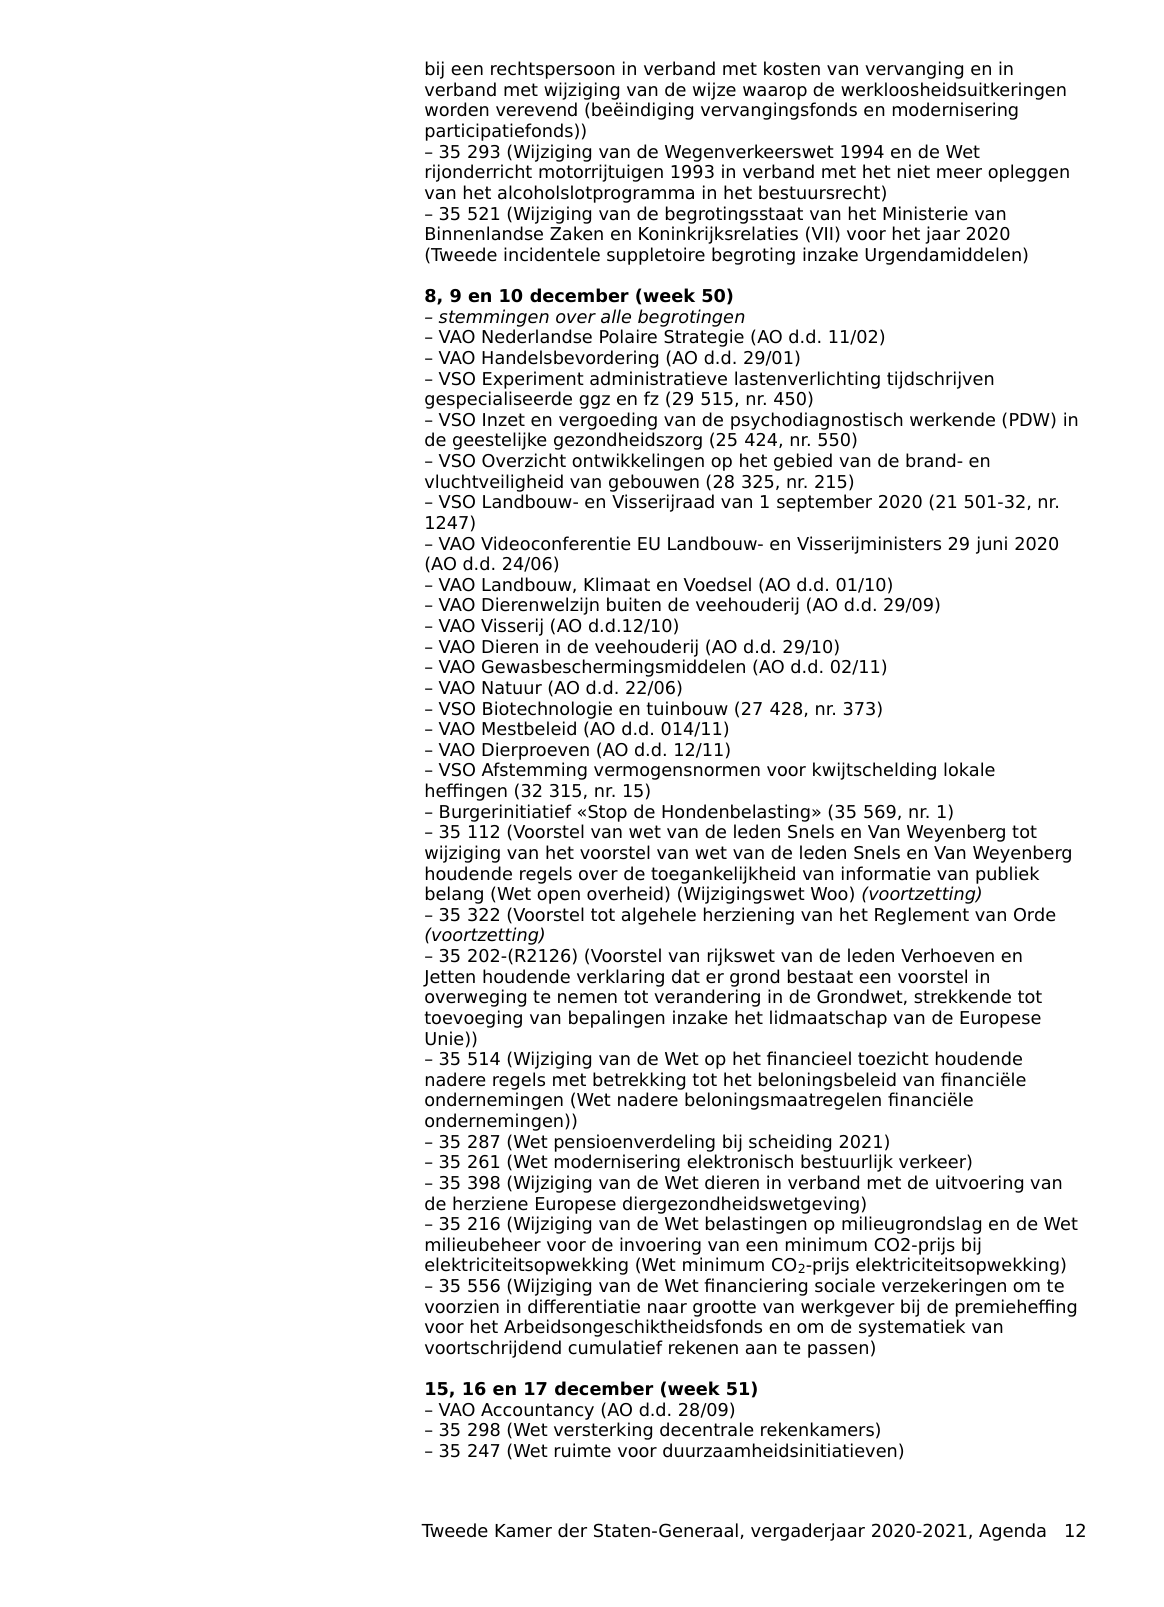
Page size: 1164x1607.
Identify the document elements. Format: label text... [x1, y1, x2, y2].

table_cell – VAO Accountancy (AO d.d. 28/09) [418, 1400, 1087, 1420]
table_cell [401, 265, 418, 286]
table_cell [401, 760, 418, 802]
table_cell [401, 1400, 418, 1420]
table_cell [77, 1379, 401, 1400]
table_cell – 35 261 (Wet modernisering elektronisch bestuurlijk verkeer) [418, 1152, 1087, 1173]
table_cell – VAO Visserij (AO d.d.12/10) [418, 616, 1087, 637]
table_cell [401, 1420, 418, 1441]
table_cell 15, 16 en 17 december (week 51) [418, 1379, 1087, 1400]
table_cell [77, 740, 401, 760]
table_cell – VSO Overzicht ontwikkelingen op het gebied van de brand- en vluchtveiligheid van gebouwen (28 325, nr. 215) [418, 451, 1087, 492]
table_cell [77, 616, 401, 637]
table_cell – 35 322 (Voorstel tot algehele herziening van het Reglement van Orde (voortzetting) [418, 905, 1087, 946]
table_cell – 35 112 (Voorstel van wet van de leden Snels en Van Weyenberg tot wijziging van het voorstel van wet van de leden Snels en Van Weyenberg houdende regels over de toegankelijkheid van informatie van publiek belang (Wet open overheid) (Wijzigingswet Woo) (voortzetting) [418, 822, 1087, 905]
table_cell – VAO Dieren in de veehouderij (AO d.d. 29/10) [418, 637, 1087, 657]
table_cell [401, 1214, 418, 1276]
table_cell – stemmingen over alle begrotingen [418, 307, 1087, 327]
table_cell – 35 287 (Wet pensioenverdeling bij scheiding 2021) [418, 1132, 1087, 1152]
table_cell [401, 1049, 418, 1132]
table_cell [401, 1359, 418, 1379]
table_cell [401, 451, 418, 492]
table_cell [77, 307, 401, 327]
table_cell [77, 946, 401, 1049]
table_cell [77, 1400, 401, 1420]
table_cell [77, 802, 401, 822]
table_cell [77, 369, 401, 410]
table_cell – VAO Videoconferentie EU Landbouw- en Visserijministers 29 juni 2020 (AO d.d. 24/06) [418, 534, 1087, 575]
table_cell [77, 719, 401, 740]
table_cell [401, 492, 418, 533]
table_cell [77, 534, 401, 575]
table_cell [401, 637, 418, 657]
table_cell [401, 802, 418, 822]
table_cell [77, 1132, 401, 1152]
table_cell [401, 204, 418, 265]
table_cell [401, 348, 418, 368]
table_cell – 35 293 (Wijziging van de Wegenverkeerswet 1994 en de Wet rijonderricht motorrijtuigen 1993 in verband met het niet meer opleggen van het alcoholslotprogramma in het bestuursrecht) [418, 142, 1087, 203]
table_cell [77, 1276, 401, 1358]
table_cell – VAO Dierproeven (AO d.d. 12/11) [418, 740, 1087, 760]
table_cell [401, 369, 418, 410]
table_cell [401, 678, 418, 698]
table_cell [77, 822, 401, 905]
table_cell [77, 1049, 401, 1132]
table_cell [77, 760, 401, 802]
table_cell [401, 59, 418, 142]
table_cell – VSO Experiment administratieve lastenverlichting tijdschrijven gespecialiseerde ggz en fz (29 515, nr. 450) [418, 369, 1087, 410]
table_cell [77, 595, 401, 616]
table_cell [401, 616, 418, 637]
table_cell [401, 286, 418, 307]
table_cell [77, 410, 401, 451]
table_cell [401, 1132, 418, 1152]
table_cell [77, 1441, 401, 1462]
table_cell – 35 514 (Wijziging van de Wet op het financieel toezicht houdende nadere regels met betrekking tot het beloningsbeleid van financiële ondernemingen (Wet nadere beloningsmaatregelen financiële ondernemingen)) [418, 1049, 1087, 1132]
table_cell [77, 348, 401, 368]
table_cell [401, 905, 418, 946]
table_cell [401, 142, 418, 203]
table_cell [77, 451, 401, 492]
table_cell [77, 699, 401, 719]
table_cell – Burgerinitiatief «Stop de Hondenbelasting» (35 569, nr. 1) [418, 802, 1087, 822]
table_cell – 35 216 (Wijziging van de Wet belastingen op milieugrondslag en de Wet milieubeheer voor de invoering van een minimum CO2-prijs bij elektriciteitsopwekking (Wet minimum CO2-prijs elektriciteitsopwekking) [418, 1214, 1087, 1276]
table_cell – VAO Natuur (AO d.d. 22/06) [418, 678, 1087, 698]
table_cell [401, 327, 418, 348]
table_cell [77, 1152, 401, 1173]
table_cell [401, 699, 418, 719]
table_cell [401, 307, 418, 327]
table_cell [77, 1359, 401, 1379]
table_cell [77, 637, 401, 657]
table_cell [77, 1420, 401, 1441]
table_cell – VAO Mestbeleid (AO d.d. 014/11) [418, 719, 1087, 740]
table_cell [401, 595, 418, 616]
table_cell [77, 59, 401, 142]
table_cell [401, 1152, 418, 1173]
table_cell – VAO Nederlandse Polaire Strategie (AO d.d. 11/02) [418, 327, 1087, 348]
table_cell [77, 1214, 401, 1276]
table_cell bij een rechtspersoon in verband met kosten van vervanging en in verband met wijziging van de wijze waarop de werkloosheidsuitkeringen worden verevend (beëindiging vervangingsfonds en modernisering participatiefonds)) [418, 59, 1087, 142]
table_cell [77, 678, 401, 698]
table_cell [77, 1173, 401, 1214]
table_cell – 35 247 (Wet ruimte voor duurzaamheidsinitiatieven) [418, 1441, 1087, 1462]
table_cell [77, 657, 401, 678]
table_cell [77, 142, 401, 203]
table_cell [401, 719, 418, 740]
table_cell [401, 1173, 418, 1214]
table_cell [401, 822, 418, 905]
table_cell [418, 1359, 1087, 1379]
table_cell [77, 286, 401, 307]
table_cell – VSO Afstemming vermogensnormen voor kwijtschelding lokale heffingen (32 315, nr. 15) [418, 760, 1087, 802]
table_cell [77, 327, 401, 348]
table_cell [77, 575, 401, 595]
table_cell [77, 492, 401, 533]
table_cell [77, 905, 401, 946]
table_cell [401, 1441, 418, 1462]
table_cell [77, 265, 401, 286]
table_cell 8, 9 en 10 december (week 50) [418, 286, 1087, 307]
table_cell – VSO Inzet en vergoeding van de psychodiagnostisch werkende (PDW) in de geestelijke gezondheidszorg (25 424, nr. 550) [418, 410, 1087, 451]
table_cell [401, 534, 418, 575]
table_cell [401, 1379, 418, 1400]
table_cell – 35 398 (Wijziging van de Wet dieren in verband met de uitvoering van de herziene Europese diergezondheidswetgeving) [418, 1173, 1087, 1214]
table_cell – VAO Handelsbevordering (AO d.d. 29/01) [418, 348, 1087, 368]
table_cell [401, 410, 418, 451]
table_cell – 35 202-(R2126) (Voorstel van rijkswet van de leden Verhoeven en Jetten houdende verklaring dat er grond bestaat een voorstel in overweging te nemen tot verandering in de Grondwet, strekkende tot toevoeging van bepalingen inzake het lidmaatschap van de Europese Unie)) [418, 946, 1087, 1049]
table_cell [418, 265, 1087, 286]
table_cell [401, 575, 418, 595]
table_cell – VAO Landbouw, Klimaat en Voedsel (AO d.d. 01/10) [418, 575, 1087, 595]
table_cell [401, 740, 418, 760]
table_cell – VAO Dierenwelzijn buiten de veehouderij (AO d.d. 29/09) [418, 595, 1087, 616]
table_cell – 35 521 (Wijziging van de begrotingsstaat van het Ministerie van Binnenlandse Zaken en Koninkrijksrelaties (VII) voor het jaar 2020 (Tweede incidentele suppletoire begroting inzake Urgendamiddelen) [418, 204, 1087, 265]
table_cell – 35 556 (Wijziging van de Wet financiering sociale verzekeringen om te voorzien in differentiatie naar grootte van werkgever bij de premieheffing voor het Arbeidsongeschiktheidsfonds en om de systematiek van voortschrijdend cumulatief rekenen aan te passen) [418, 1276, 1087, 1358]
table_cell [401, 946, 418, 1049]
table_cell [401, 1276, 418, 1358]
table_cell – VSO Landbouw- en Visserijraad van 1 september 2020 (21 501-32, nr. 1247) [418, 492, 1087, 533]
table_cell – 35 298 (Wet versterking decentrale rekenkamers) [418, 1420, 1087, 1441]
table_cell [401, 657, 418, 678]
table_cell – VSO Biotechnologie en tuinbouw (27 428, nr. 373) [418, 699, 1087, 719]
table_cell – VAO Gewasbeschermingsmiddelen (AO d.d. 02/11) [418, 657, 1087, 678]
table_cell [77, 204, 401, 265]
